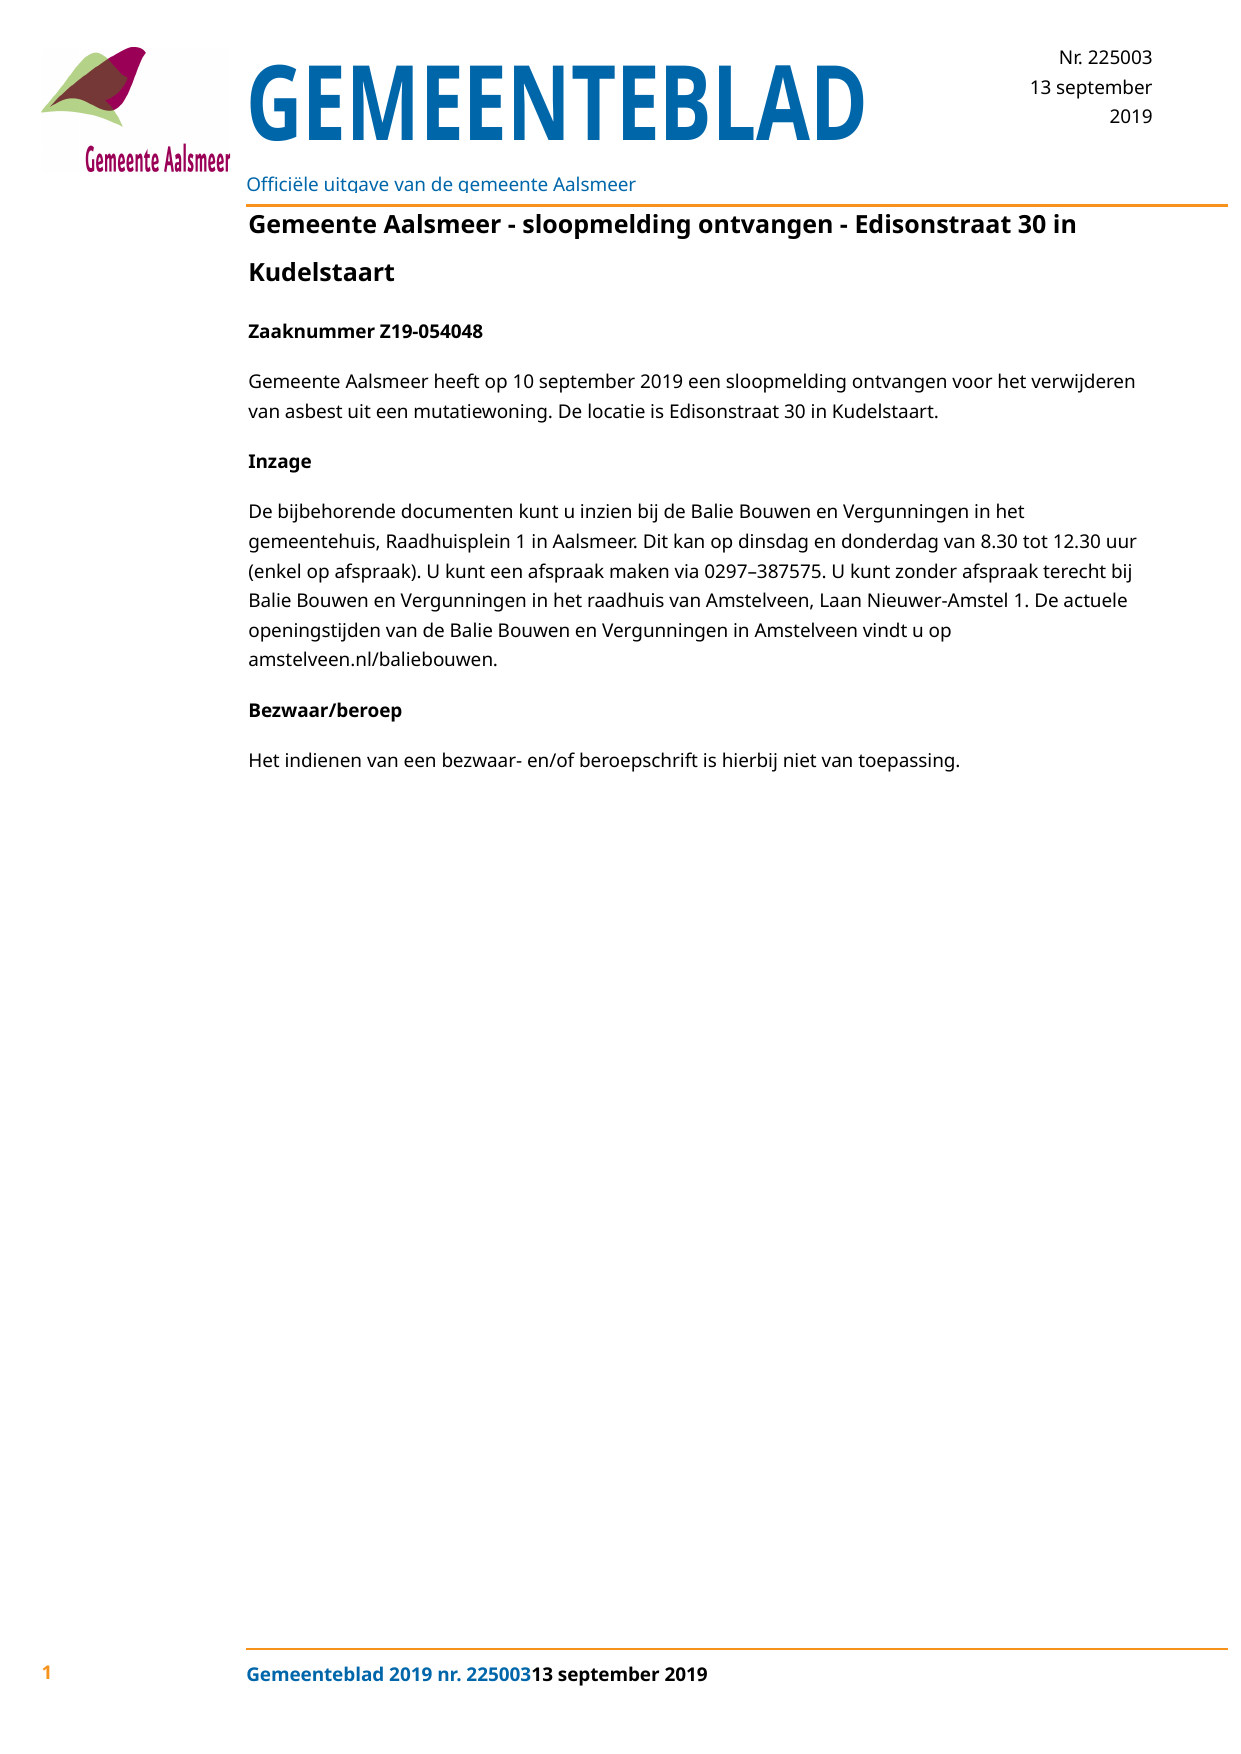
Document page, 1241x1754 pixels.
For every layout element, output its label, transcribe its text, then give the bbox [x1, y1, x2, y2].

text Bezwaar/beroep [248, 697, 1152, 723]
text De bijbehorende documenten kunt u inzien bij de Balie Bouwen en Vergunningen in het gemeentehuis, Raadhuisplein 1 in Aalsmeer. Dit kan op dinsdag en donderdag van 8.30 tot 12.30 uur (enkel op afspraak). U kunt een afspraak maken via 0297–387575. U kunt zonder afspraak terecht bij Balie Bouwen en Vergunningen in het raadhuis van Amstelveen, Laan Nieuwer-Amstel 1. De actuele openingstijden van de Balie Bouwen en Vergunningen in Amstelveen vindt u op amstelveen.nl/baliebouwen. [248, 499, 1152, 672]
text Gemeente Aalsmeer heeft op 10 september 2019 een sloopmelding ontvangen voor het verwijderen van asbest uit een mutatiewoning. De locatie is Edisonstraat 30 in Kudelstaart. [248, 368, 1152, 424]
picture [41, 47, 231, 172]
text Inzage [248, 448, 1152, 474]
text Het indienen van een bezwaar- en/of beroepschrift is hierbij niet van toepassing. [248, 747, 1152, 773]
text Zaaknummer Z19-054048 [248, 318, 1152, 344]
text Gemeente Aalsmeer - sloopmelding ontvangen - Edisonstraat 30 in Kudelstaart [248, 207, 1152, 288]
